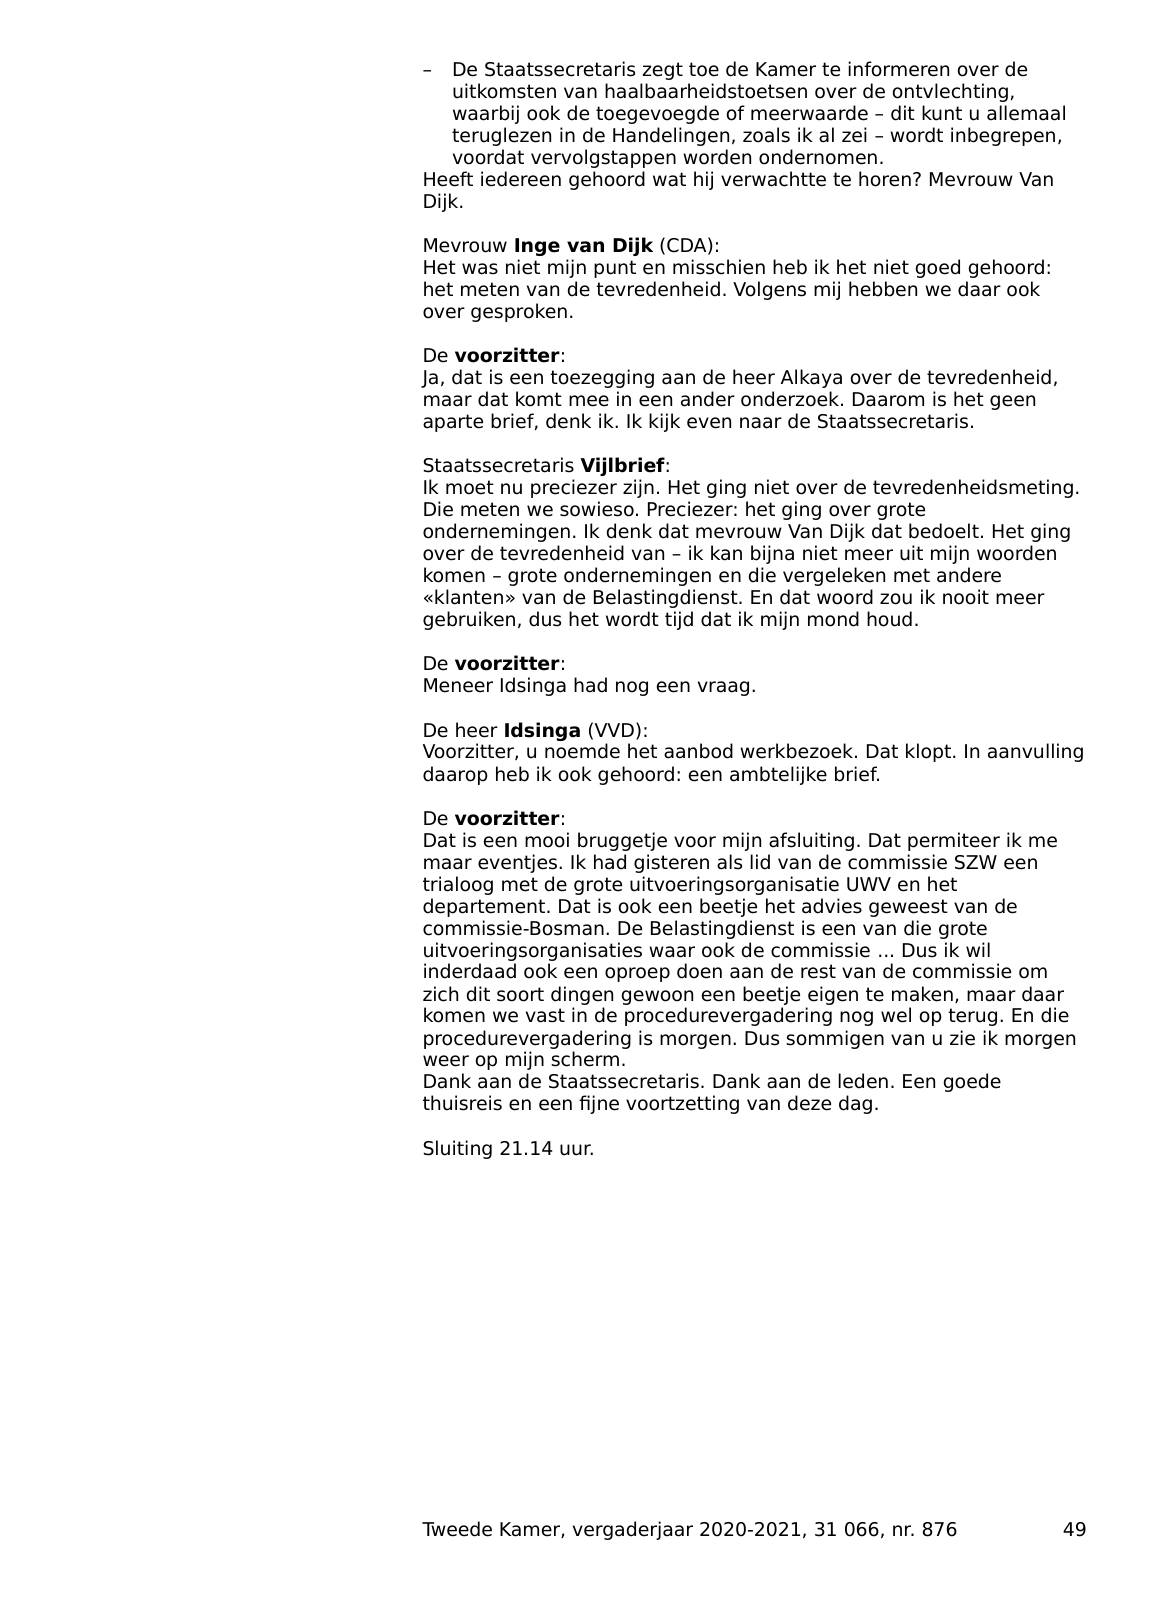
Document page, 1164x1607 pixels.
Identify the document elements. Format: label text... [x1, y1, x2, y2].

text Staatssecretaris Vijlbrief: [422, 455, 1087, 477]
text Voorzitter, u noemde het aanbod werkbezoek. Dat klopt. In aanvulling daarop heb ik ook gehoord: een ambtelijke brief. [422, 741, 1087, 785]
text De voorzitter: [422, 345, 1087, 367]
text – De Staatssecretaris zegt toe de Kamer te informeren over de uitkomsten van haalbaarheidstoetsen over de ontvlechting, waarbij ook de toegevoegde of meerwaarde – dit kunt u allemaal teruglezen in de Handelingen, zoals ik al zei – wordt inbegrepen, voordat vervolgstappen worden ondernomen. [422, 59, 1087, 169]
text Heeft iedereen gehoord wat hij verwachtte te horen? Mevrouw Van Dijk. [422, 169, 1087, 213]
text De voorzitter: [422, 808, 1087, 829]
text De voorzitter: [422, 653, 1087, 675]
text Ja, dat is een toezegging aan de heer Alkaya over de tevredenheid, maar dat komt mee in een ander onderzoek. Daarom is het geen aparte brief, denk ik. Ik kijk even naar de Staatssecretaris. [422, 367, 1087, 433]
text Het was niet mijn punt en misschien heb ik het niet goed gehoord: het meten van de tevredenheid. Volgens mij hebben we daar ook over gesproken. [422, 257, 1087, 323]
text Ik moet nu preciezer zijn. Het ging niet over de tevredenheidsmeting. Die meten we sowieso. Preciezer: het ging over grote ondernemingen. Ik denk dat mevrouw Van Dijk dat bedoelt. Het ging over de tevredenheid van – ik kan bijna niet meer uit mijn woorden komen – grote ondernemingen en die vergeleken met andere «klanten» van de Belastingdienst. En dat woord zou ik nooit meer gebruiken, dus het wordt tijd dat ik mijn mond houd. [422, 477, 1087, 631]
text Meneer Idsinga had nog een vraag. [422, 675, 1087, 697]
text Dat is een mooi bruggetje voor mijn afsluiting. Dat permiteer ik me maar eventjes. Ik had gisteren als lid van de commissie SZW een trialoog met de grote uitvoeringsorganisatie UWV en het departement. Dat is ook een beetje het advies geweest van de commissie-Bosman. De Belastingdienst is een van die grote uitvoeringsorganisaties waar ook de commissie ... Dus ik wil inderdaad ook een oproep doen aan de rest van de commissie om zich dit soort dingen gewoon een beetje eigen te maken, maar daar komen we vast in de procedurevergadering nog wel op terug. En die procedurevergadering is morgen. Dus sommigen van u zie ik morgen weer op mijn scherm. [422, 829, 1087, 1071]
text Sluiting 21.14 uur. [422, 1137, 1087, 1159]
text De heer Idsinga (VVD): [422, 719, 1087, 741]
text Dank aan de Staatssecretaris. Dank aan de leden. Een goede thuisreis en een fijne voortzetting van deze dag. [422, 1071, 1087, 1115]
text Mevrouw Inge van Dijk (CDA): [422, 235, 1087, 257]
